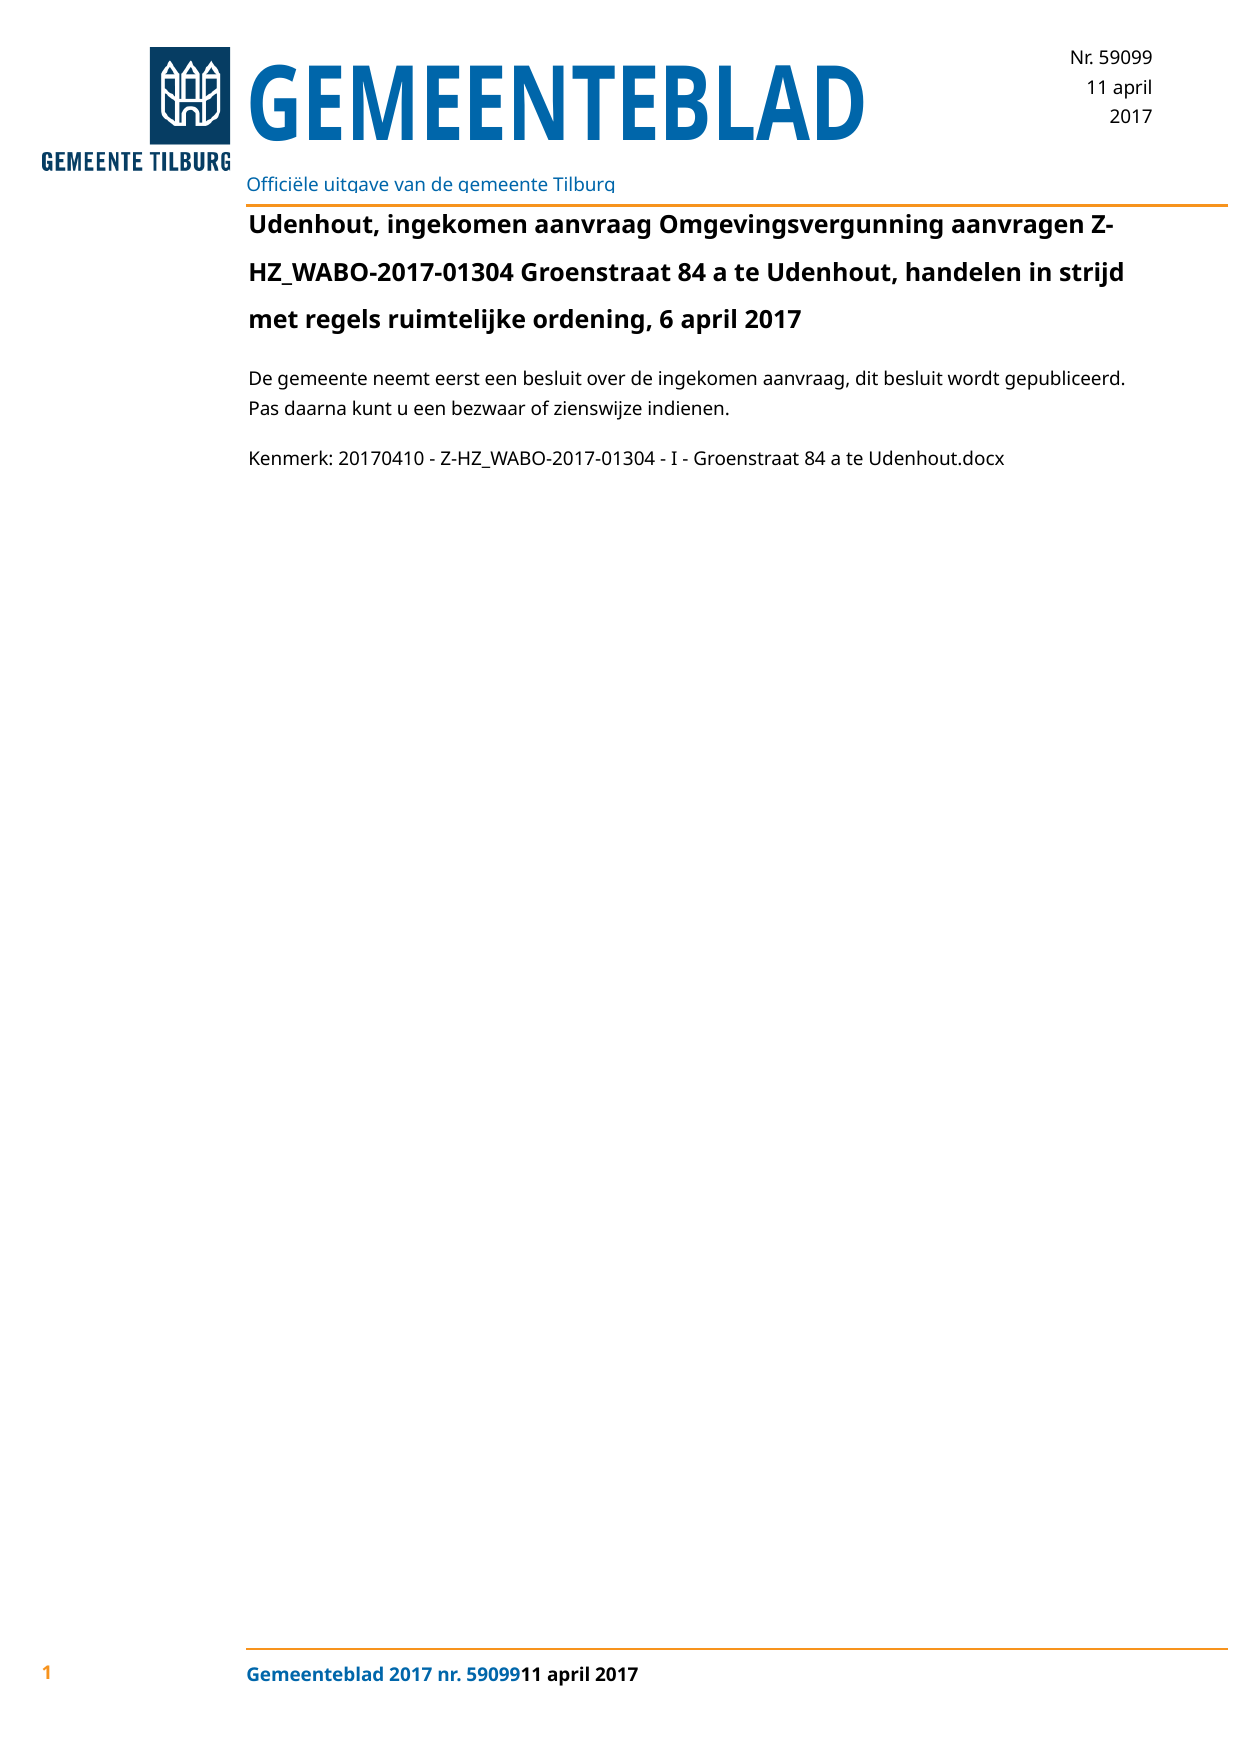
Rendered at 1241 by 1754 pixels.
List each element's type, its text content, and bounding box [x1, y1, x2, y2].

text De gemeente neemt eerst een besluit over de ingekomen aanvraag, dit besluit wordt gepubliceerd. Pas daarna kunt u een bezwaar of zienswijze indienen. [248, 366, 1152, 421]
text Udenhout, ingekomen aanvraag Omgevingsvergunning aanvragen Z-HZ_WABO-2017-01304 Groenstraat 84 a te Udenhout, handelen in strijd met regels ruimtelijke ordening, 6 april 2017 [248, 207, 1152, 336]
text Kenmerk: 20170410 - Z-HZ_WABO-2017-01304 - I - Groenstraat 84 a te Udenhout.docx [248, 446, 1152, 471]
picture [41, 47, 231, 172]
